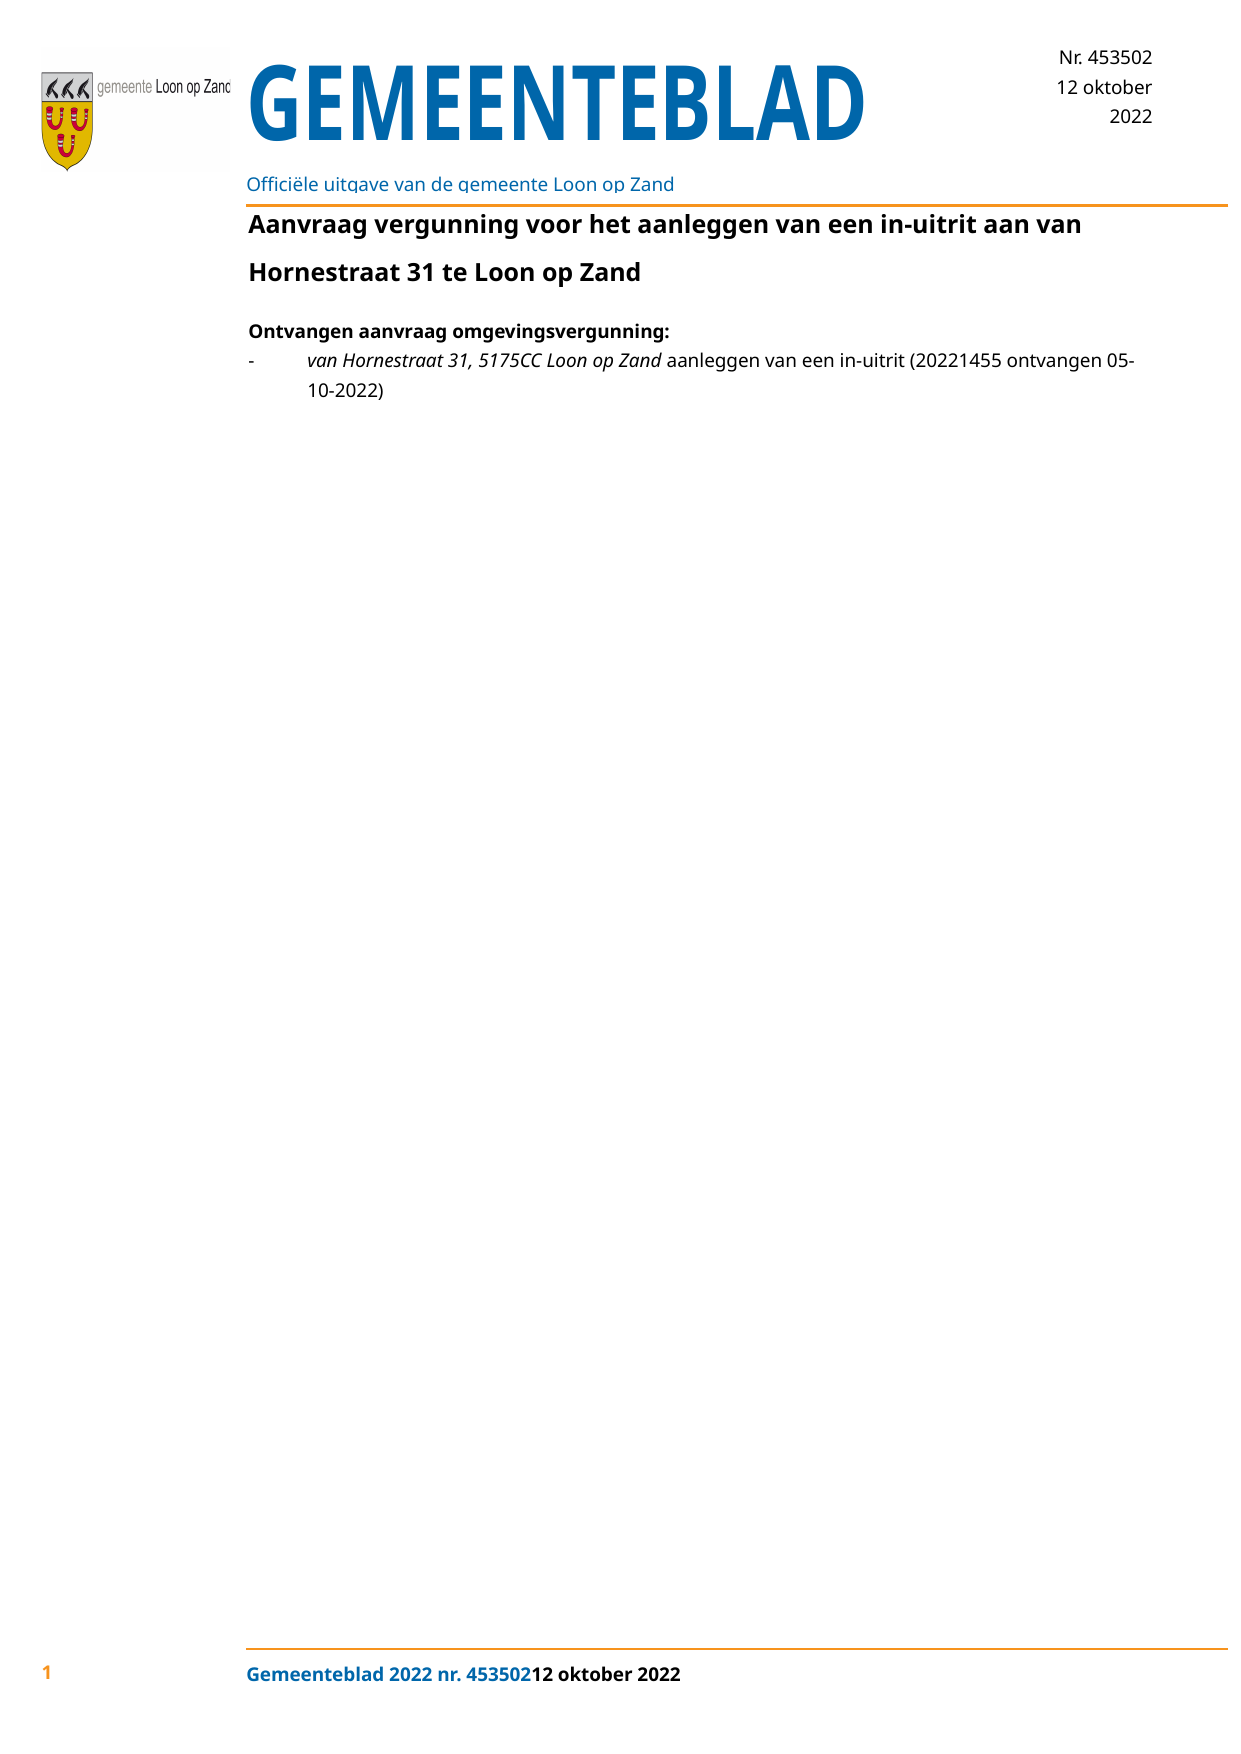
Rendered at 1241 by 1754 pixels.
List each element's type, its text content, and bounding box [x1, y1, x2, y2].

picture [41, 47, 231, 172]
list van Hornestraat 31, 5175CC Loon op Zand aanleggen van een in-uitrit (20221455 ontvangen 05-10-2022) [248, 347, 1152, 403]
text Ontvangen aanvraag omgevingsvergunning: [248, 318, 1152, 344]
text Aanvraag vergunning voor het aanleggen van een in-uitrit aan van Hornestraat 31 te Loon op Zand [248, 207, 1152, 288]
